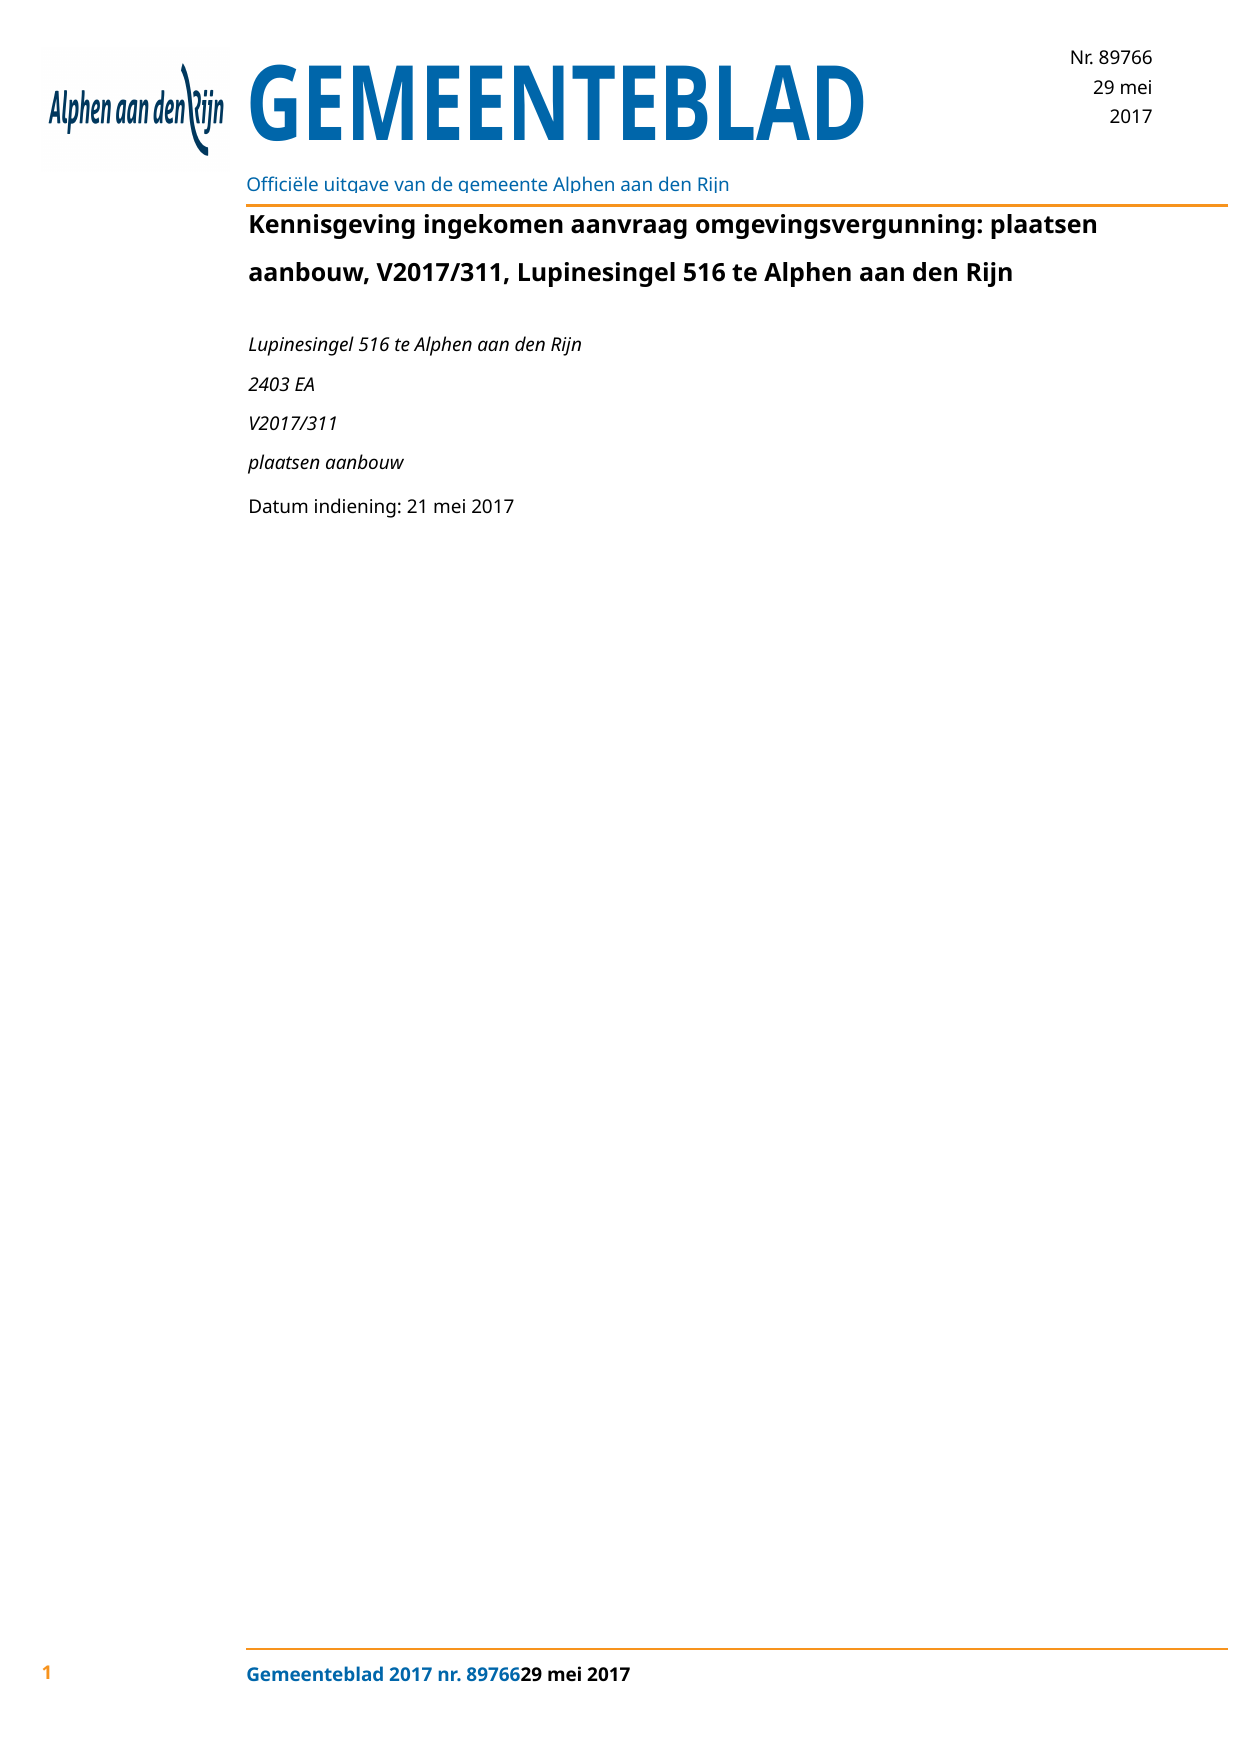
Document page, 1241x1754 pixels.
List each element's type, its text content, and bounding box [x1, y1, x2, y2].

text Datum indiening: 21 mei 2017 [248, 493, 1152, 519]
picture [41, 47, 231, 172]
text Lupinesingel 516 te Alphen aan den Rijn [248, 331, 1152, 357]
text plaatsen aanbouw [248, 449, 1152, 475]
text V2017/311 [248, 410, 1152, 436]
text Kennisgeving ingekomen aanvraag omgevingsvergunning: plaatsen aanbouw, V2017/311, Lupinesingel 516 te Alphen aan den Rijn [248, 207, 1152, 288]
text 2403 EA [248, 371, 1152, 396]
